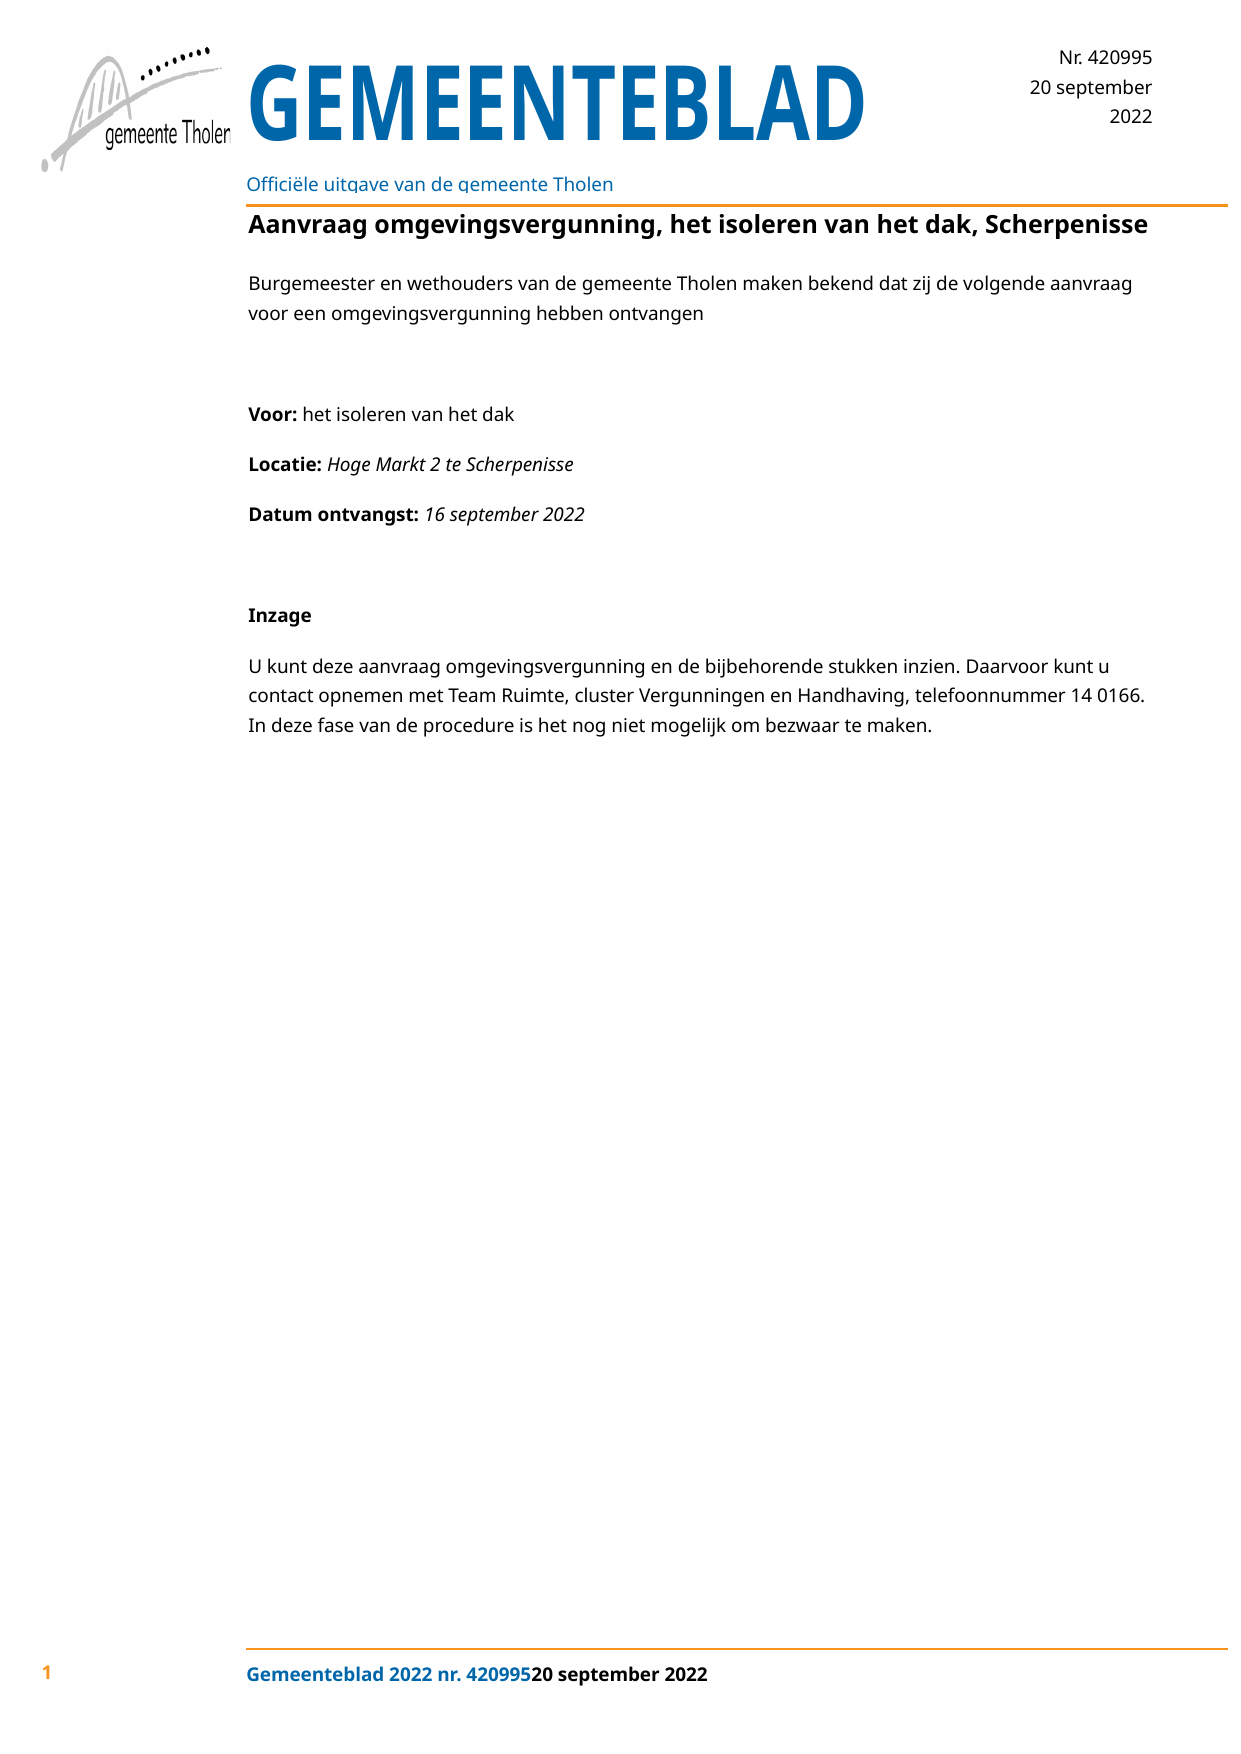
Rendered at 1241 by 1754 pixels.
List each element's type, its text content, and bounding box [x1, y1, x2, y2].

text Inzage [248, 602, 1152, 628]
text Locatie: Hoge Markt 2 te Scherpenisse [248, 451, 1152, 477]
text Datum ontvangst: 16 september 2022 [248, 502, 1152, 527]
text U kunt deze aanvraag omgevingsvergunning en de bijbehorende stukken inzien. Daarvoor kunt u contact opnemen met Team Ruimte, cluster Vergunningen en Handhaving, telefoonnummer 14 0166. In deze fase van de procedure is het nog niet mogelijk om bezwaar te maken. [248, 653, 1152, 738]
text Burgemeester en wethouders van de gemeente Tholen maken bekend dat zij de volgende aanvraag voor een omgevingsvergunning hebben ontvangen [248, 270, 1152, 326]
picture [41, 47, 231, 172]
text Voor: het isoleren van het dak [248, 401, 1152, 426]
text Aanvraag omgevingsvergunning, het isoleren van het dak, Scherpenisse [248, 207, 1152, 241]
